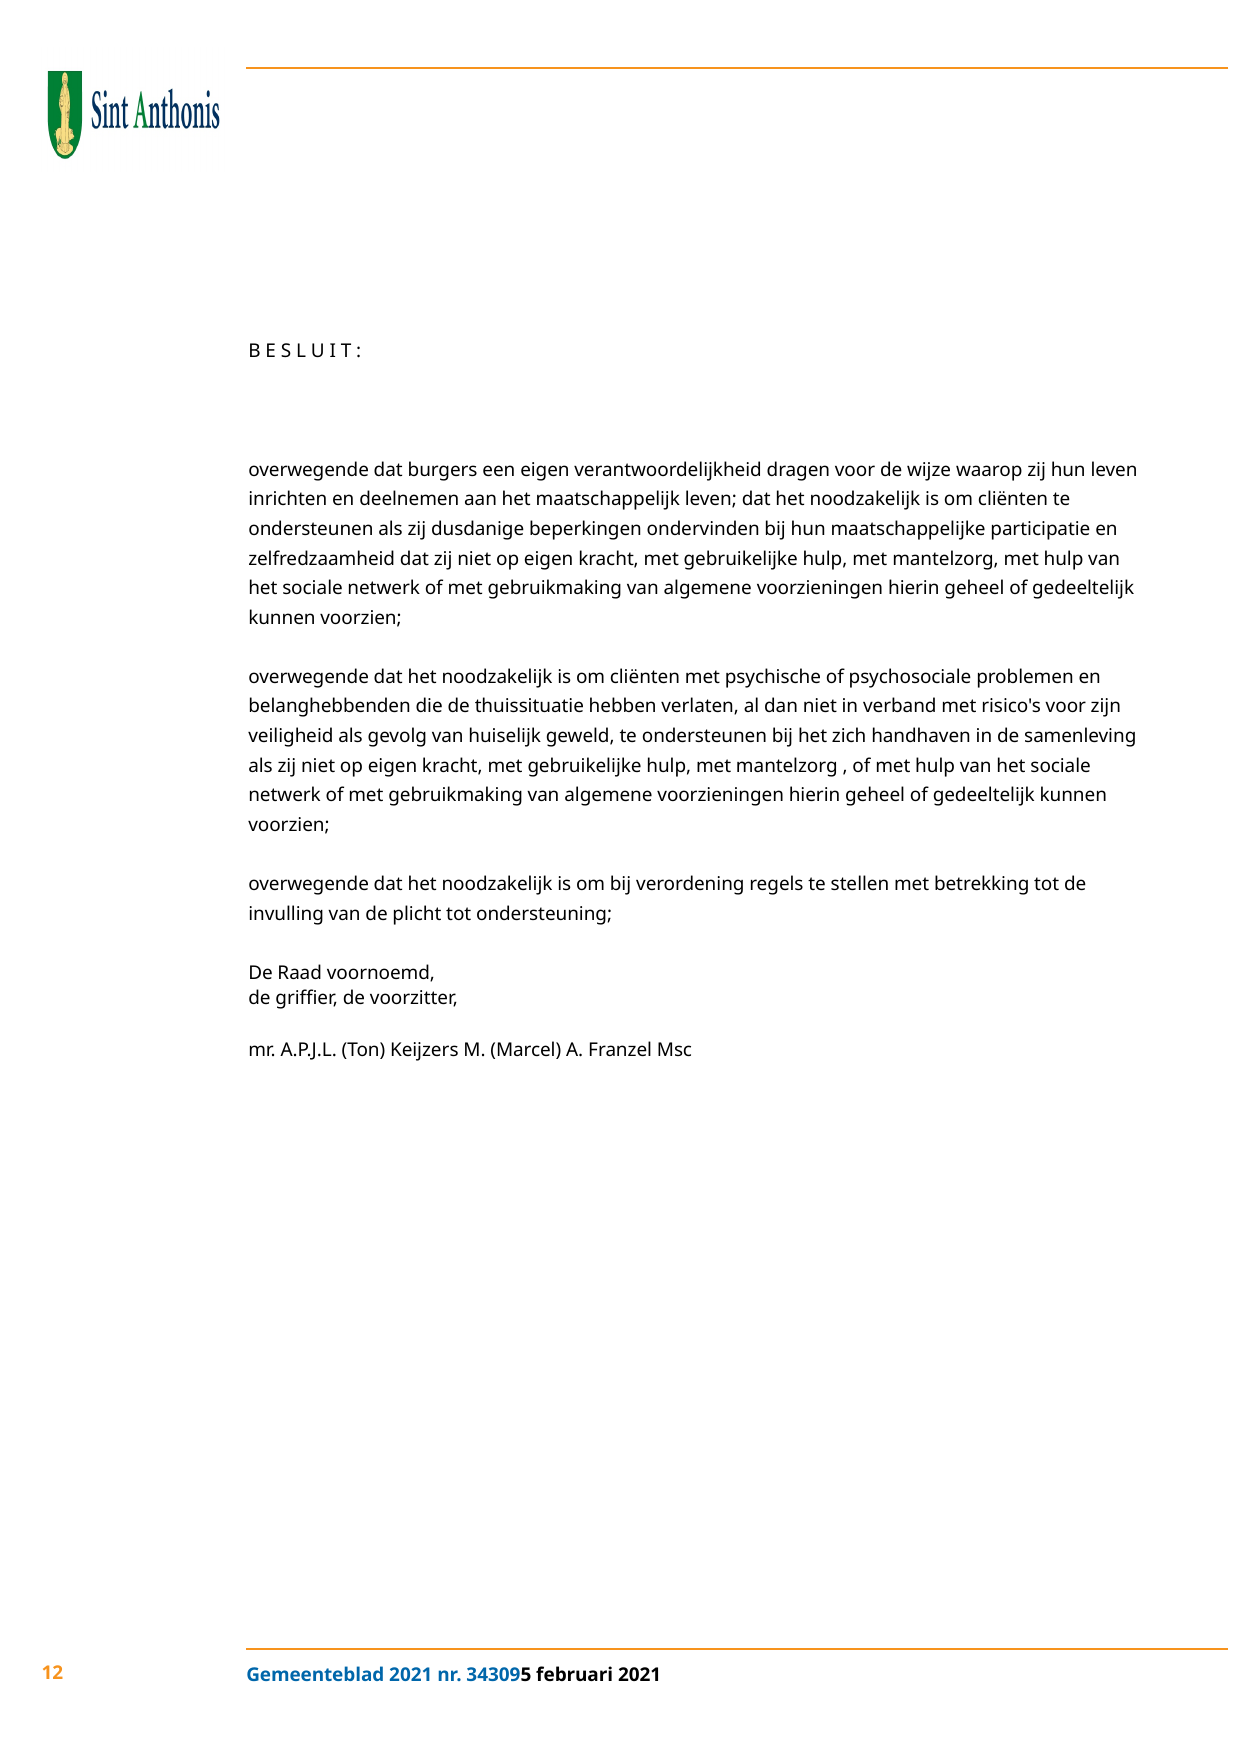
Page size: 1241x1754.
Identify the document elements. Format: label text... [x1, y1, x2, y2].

text B E S L U I T : [248, 338, 1152, 363]
picture [41, 47, 231, 172]
text overwegende dat het noodzakelijk is om cliënten met psychische of psychosociale problemen en belanghebbenden die de thuissituatie hebben verlaten, al dan niet in verband met risico's voor zijn veiligheid als gevolg van huiselijk geweld, te ondersteunen bij het zich handhaven in de samenleving als zij niet op eigen kracht, met gebruikelijke hulp, met mantelzorg , of met hulp van het sociale netwerk of met gebruikmaking van algemene voorzieningen hierin geheel of gedeeltelijk kunnen voorzien; [248, 663, 1152, 837]
text overwegende dat burgers een eigen verantwoordelijkheid dragen voor de wijze waarop zij hun leven inrichten en deelnemen aan het maatschappelijk leven; dat het noodzakelijk is om cliënten te ondersteunen als zij dusdanige beperkingen ondervinden bij hun maatschappelijke participatie en zelfredzaamheid dat zij niet op eigen kracht, met gebruikelijke hulp, met mantelzorg, met hulp van het sociale netwerk of met gebruikmaking van algemene voorzieningen hierin geheel of gedeeltelijk kunnen voorzien; [248, 456, 1152, 629]
text overwegende dat het noodzakelijk is om bij verordening regels te stellen met betrekking tot de invulling van de plicht tot ondersteuning; [248, 870, 1152, 925]
text de griffier, de voorzitter, [248, 984, 1152, 1010]
text mr. A.P.J.L. (Ton) Keijzers M. (Marcel) A. Franzel Msc [248, 1036, 1152, 1062]
text De Raad voornoemd, [248, 959, 1152, 984]
